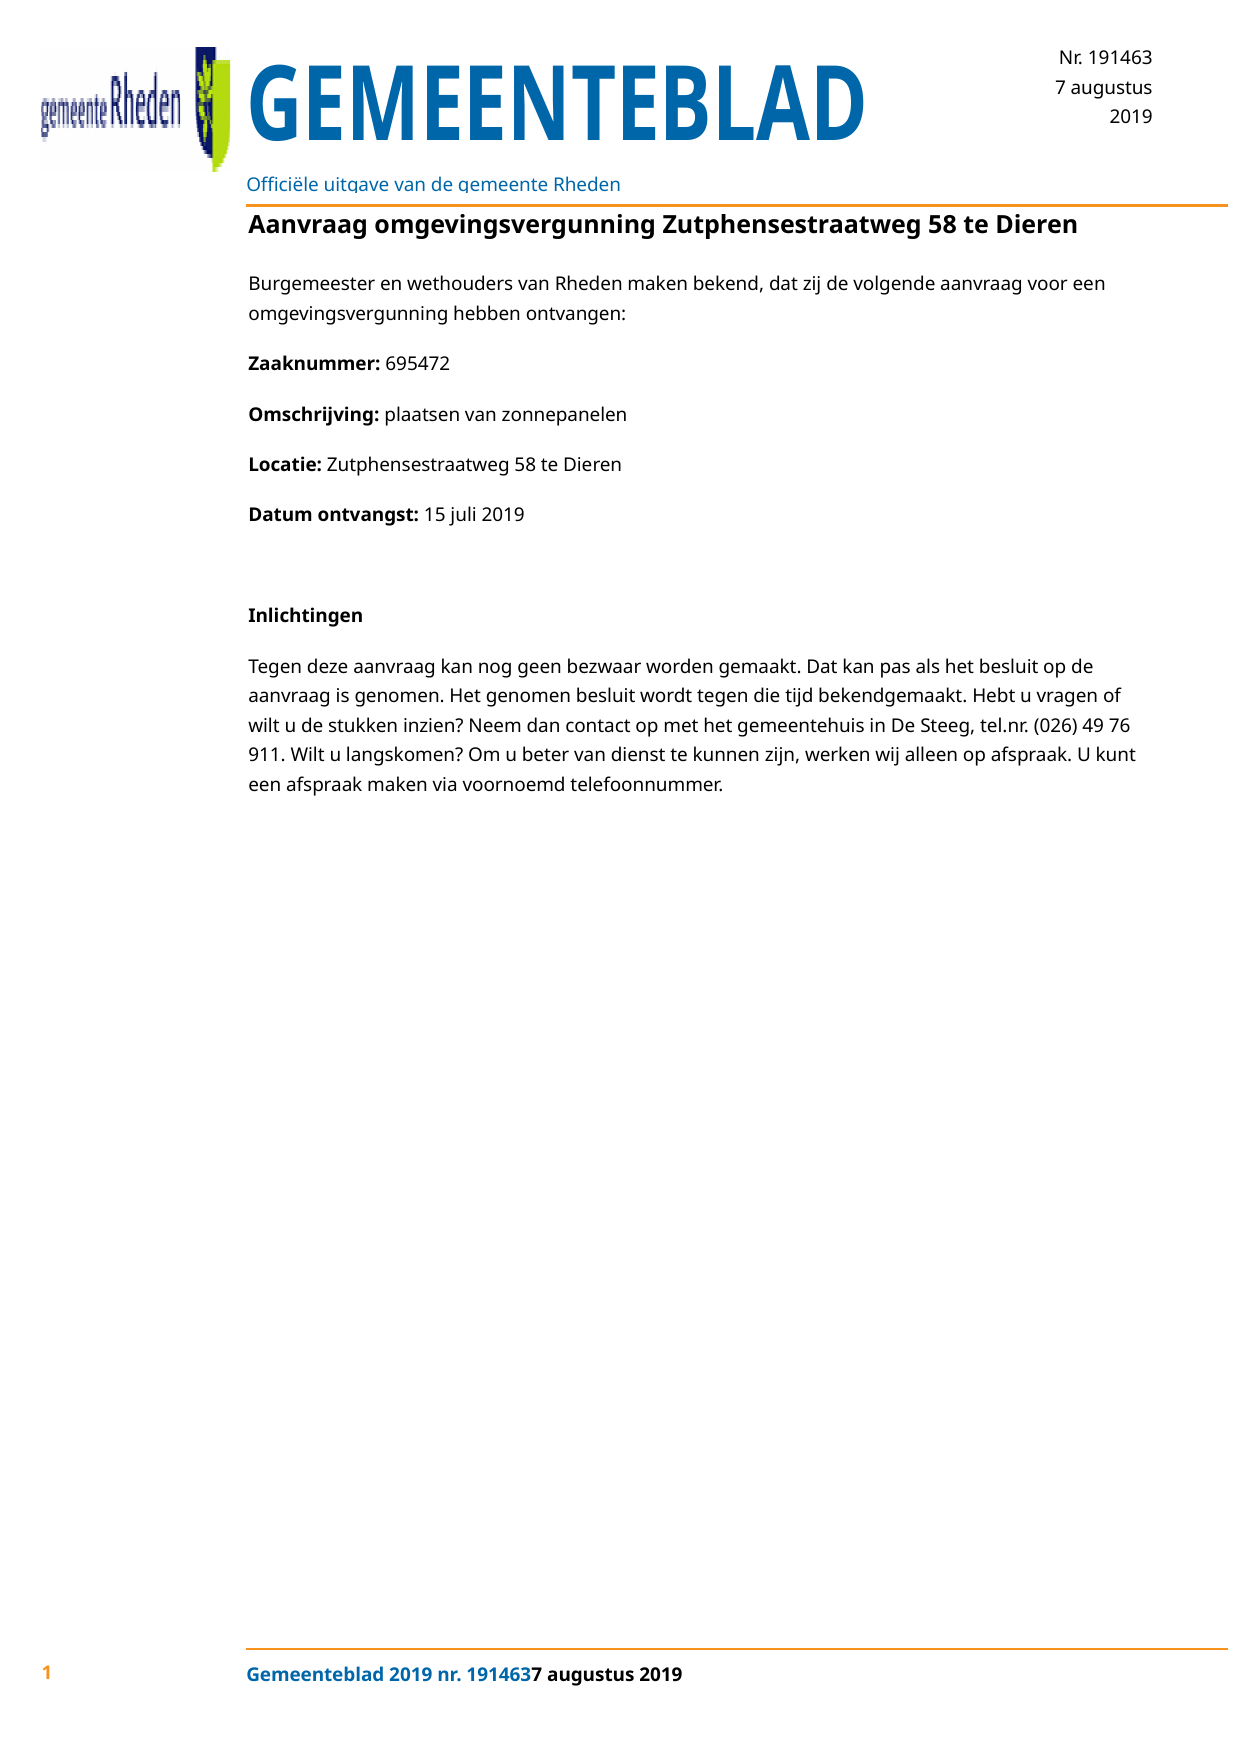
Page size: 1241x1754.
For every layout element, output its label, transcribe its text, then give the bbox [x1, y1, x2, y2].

text Zaaknummer: 695472 [248, 350, 1152, 376]
text Omschrijving: plaatsen van zonnepanelen [248, 401, 1152, 426]
text Datum ontvangst: 15 juli 2019 [248, 502, 1152, 527]
text Locatie: Zutphensestraatweg 58 te Dieren [248, 451, 1152, 477]
picture [41, 47, 231, 172]
text Aanvraag omgevingsvergunning Zutphensestraatweg 58 te Dieren [248, 207, 1152, 241]
text Burgemeester en wethouders van Rheden maken bekend, dat zij de volgende aanvraag voor een omgevingsvergunning hebben ontvangen: [248, 270, 1152, 326]
text Inlichtingen [248, 602, 1152, 628]
text Tegen deze aanvraag kan nog geen bezwaar worden gemaakt. Dat kan pas als het besluit op de aanvraag is genomen. Het genomen besluit wordt tegen die tijd bekendgemaakt. Hebt u vragen of wilt u de stukken inzien? Neem dan contact op met het gemeentehuis in De Steeg, tel.nr. (026) 49 76 911. Wilt u langskomen? Om u beter van dienst te kunnen zijn, werken wij alleen op afspraak. U kunt een afspraak maken via voornoemd telefoonnummer. [248, 653, 1152, 797]
